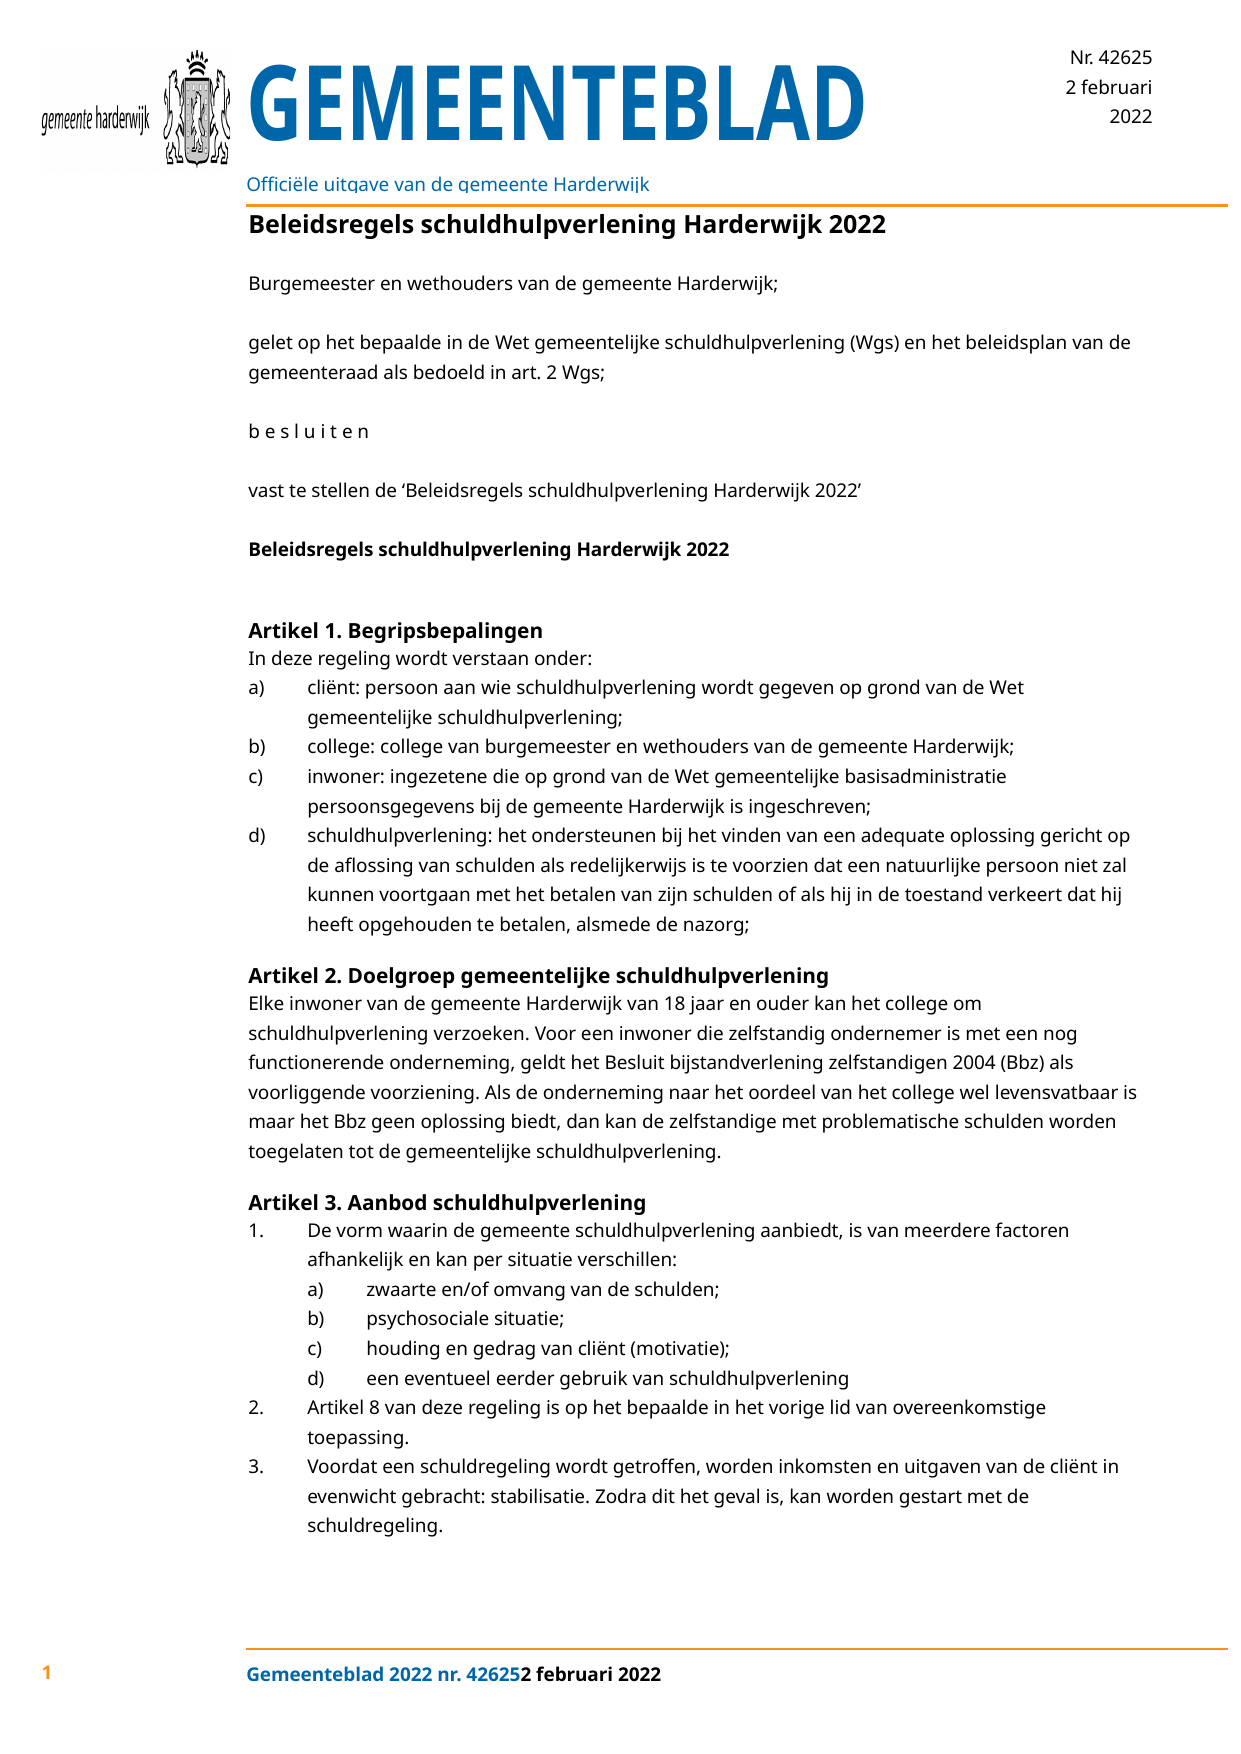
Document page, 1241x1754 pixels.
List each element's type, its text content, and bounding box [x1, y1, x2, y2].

list Artikel 8 van deze regeling is op het bepaalde in het vorige lid van overeenkomstige toepassing. [248, 1394, 1152, 1450]
list schuldhulpverlening: het ondersteunen bij het vinden van een adequate oplossing gericht op de aflossing van schulden als redelijkerwijs is te voorzien dat een natuurlijke persoon niet zal kunnen voortgaan met het betalen van zijn schulden of als hij in de toestand verkeert dat hij heeft opgehouden te betalen, alsmede de nazorg; [248, 822, 1152, 937]
list college: college van burgemeester en wethouders van de gemeente Harderwijk; [248, 734, 1152, 759]
list een eventueel eerder gebruik van schuldhulpverlening [307, 1365, 1152, 1391]
text Beleidsregels schuldhulpverlening Harderwijk 2022 [248, 207, 1152, 241]
text b e s l u i t e n [248, 418, 1152, 444]
text In deze regeling wordt verstaan onder: [248, 645, 1152, 671]
text Burgemeester en wethouders van de gemeente Harderwijk; [248, 270, 1152, 296]
text Artikel 3. Aanbod schuldhulpverlening [248, 1188, 1152, 1217]
list houding en gedrag van cliënt (motivatie); [307, 1335, 1152, 1361]
picture [41, 47, 231, 172]
text Artikel 2. Doelgroep gemeentelijke schuldhulpverlening [248, 962, 1152, 990]
text Artikel 1. Begripsbepalingen [248, 617, 1152, 645]
text Beleidsregels schuldhulpverlening Harderwijk 2022 [248, 537, 1152, 562]
list De vorm waarin de gemeente schuldhulpverlening aanbiedt, is van meerdere factoren afhankelijk en kan per situatie verschillen: [248, 1217, 1152, 1272]
list psychosociale situatie; [307, 1306, 1152, 1331]
text Elke inwoner van de gemeente Harderwijk van 18 jaar en ouder kan het college om schuldhulpverlening verzoeken. Voor een inwoner die zelfstandig ondernemer is met een nog functionerende onderneming, geldt het Besluit bijstandverlening zelfstandigen 2004 (Bbz) als voorliggende voorziening. Als de onderneming naar het oordeel van het college wel levensvatbaar is maar het Bbz geen oplossing biedt, dan kan de zelfstandige met problematische schulden worden toegelaten tot de gemeentelijke schuldhulpverlening. [248, 990, 1152, 1164]
text vast te stellen de ‘Beleidsregels schuldhulpverlening Harderwijk 2022’ [248, 477, 1152, 503]
list Voordat een schuldregeling wordt getroffen, worden inkomsten en uitgaven van de cliënt in evenwicht gebracht: stabilisatie. Zodra dit het geval is, kan worden gestart met de schuldregeling. [248, 1453, 1152, 1538]
list zwaarte en/of omvang van de schulden; [307, 1276, 1152, 1302]
list cliënt: persoon aan wie schuldhulpverlening wordt gegeven op grond van de Wet gemeentelijke schuldhulpverlening; [248, 674, 1152, 730]
text gelet op het bepaalde in de Wet gemeentelijke schuldhulpverlening (Wgs) en het beleidsplan van de gemeenteraad als bedoeld in art. 2 Wgs; [248, 329, 1152, 385]
list inwoner: ingezetene die op grond van de Wet gemeentelijke basisadministratie persoonsgegevens bij de gemeente Harderwijk is ingeschreven; [248, 763, 1152, 819]
